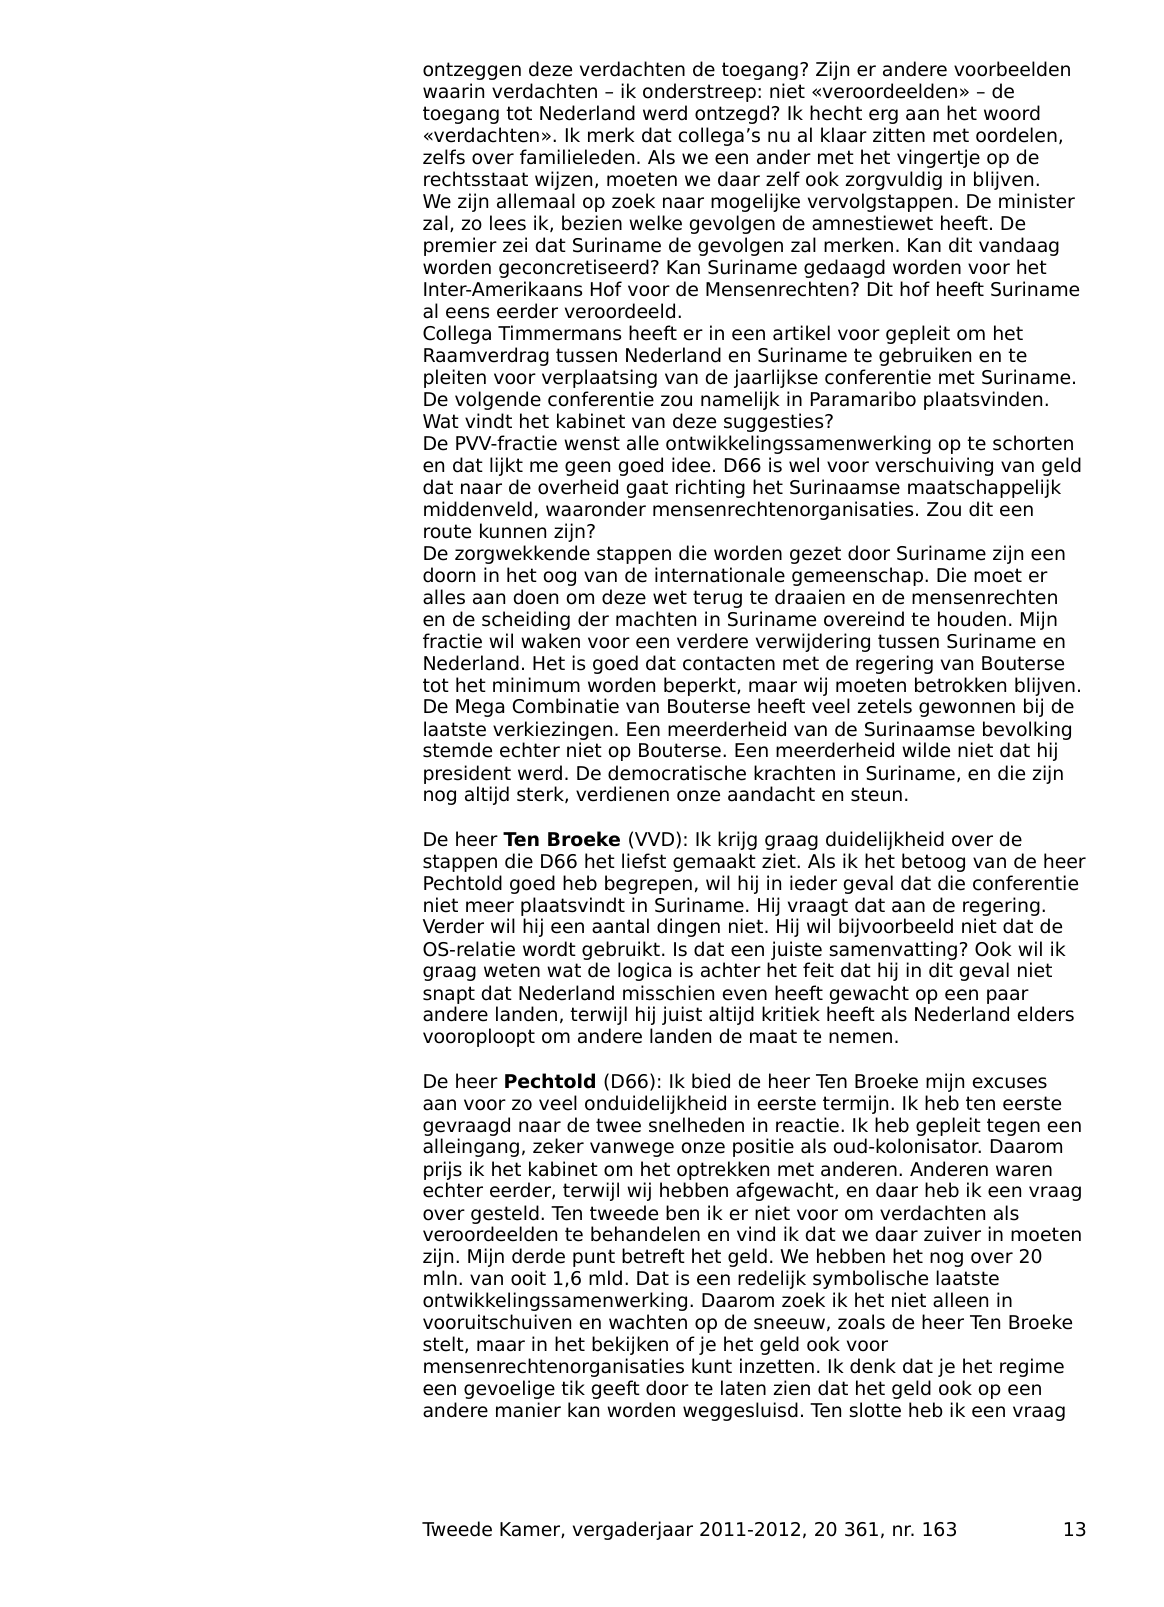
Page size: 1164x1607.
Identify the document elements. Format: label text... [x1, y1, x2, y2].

text De zorgwekkende stappen die worden gezet door Suriname zijn een doorn in het oog van de internationale gemeenschap. Die moet er alles aan doen om deze wet terug te draaien en de mensenrechten en de scheiding der machten in Suriname overeind te houden. Mijn fractie wil waken voor een verdere verwijdering tussen Suriname en Nederland. Het is goed dat contacten met de regering van Bouterse tot het minimum worden beperkt, maar wij moeten betrokken blijven. De Mega Combinatie van Bouterse heeft veel zetels gewonnen bij de laatste verkiezingen. Een meerderheid van de Surinaamse bevolking stemde echter niet op Bouterse. Een meerderheid wilde niet dat hij president werd. De democratische krachten in Suriname, en die zijn nog altijd sterk, verdienen onze aandacht en steun. [422, 543, 1087, 806]
text De heer Ten Broeke (VVD): Ik krijg graag duidelijkheid over de stappen die D66 het liefst gemaakt ziet. Als ik het betoog van de heer Pechtold goed heb begrepen, wil hij in ieder geval dat die conferentie niet meer plaatsvindt in Suriname. Hij vraagt dat aan de regering. Verder wil hij een aantal dingen niet. Hij wil bijvoorbeeld niet dat de OS-relatie wordt gebruikt. Is dat een juiste samenvatting? Ook wil ik graag weten wat de logica is achter het feit dat hij in dit geval niet snapt dat Nederland misschien even heeft gewacht op een paar andere landen, terwijl hij juist altijd kritiek heeft als Nederland elders vooroploopt om andere landen de maat te nemen. [422, 828, 1087, 1048]
text De heer Pechtold (D66): Ik bied de heer Ten Broeke mijn excuses aan voor zo veel onduidelijkheid in eerste termijn. Ik heb ten eerste gevraagd naar de twee snelheden in reactie. Ik heb gepleit tegen een alleingang, zeker vanwege onze positie als oud-kolonisator. Daarom prijs ik het kabinet om het optrekken met anderen. Anderen waren echter eerder, terwijl wij hebben afgewacht, en daar heb ik een vraag over gesteld. Ten tweede ben ik er niet voor om verdachten als veroordeelden te behandelen en vind ik dat we daar zuiver in moeten zijn. Mijn derde punt betreft het geld. We hebben het nog over 20 mln. van ooit 1,6 mld. Dat is een redelijk symbolische laatste ontwikkelingssamenwerking. Daarom zoek ik het niet alleen in vooruitschuiven en wachten op de sneeuw, zoals de heer Ten Broeke stelt, maar in het bekijken of je het geld ook voor mensenrechtenorganisaties kunt inzetten. Ik denk dat je het regime een gevoelige tik geeft door te laten zien dat het geld ook op een andere manier kan worden weggesluisd. Ten slotte heb ik een vraag [422, 1071, 1087, 1422]
text Collega Timmermans heeft er in een artikel voor gepleit om het Raamverdrag tussen Nederland en Suriname te gebruiken en te pleiten voor verplaatsing van de jaarlijkse conferentie met Suriname. De volgende conferentie zou namelijk in Paramaribo plaatsvinden. Wat vindt het kabinet van deze suggesties? [422, 323, 1087, 433]
text We zijn allemaal op zoek naar mogelijke vervolgstappen. De minister zal, zo lees ik, bezien welke gevolgen de amnestiewet heeft. De premier zei dat Suriname de gevolgen zal merken. Kan dit vandaag worden geconcretiseerd? Kan Suriname gedaagd worden voor het Inter-Amerikaans Hof voor de Mensenrechten? Dit hof heeft Suriname al eens eerder veroordeeld. [422, 191, 1087, 323]
text De PVV-fractie wenst alle ontwikkelingssamenwerking op te schorten en dat lijkt me geen goed idee. D66 is wel voor verschuiving van geld dat naar de overheid gaat richting het Surinaamse maatschappelijk middenveld, waaronder mensenrechtenorganisaties. Zou dit een route kunnen zijn? [422, 433, 1087, 543]
text ontzeggen deze verdachten de toegang? Zijn er andere voorbeelden waarin verdachten – ik onderstreep: niet «veroordeelden» – de toegang tot Nederland werd ontzegd? Ik hecht erg aan het woord «verdachten». Ik merk dat collega’s nu al klaar zitten met oordelen, zelfs over familieleden. Als we een ander met het vingertje op de rechtsstaat wijzen, moeten we daar zelf ook zorgvuldig in blijven. [422, 59, 1087, 191]
